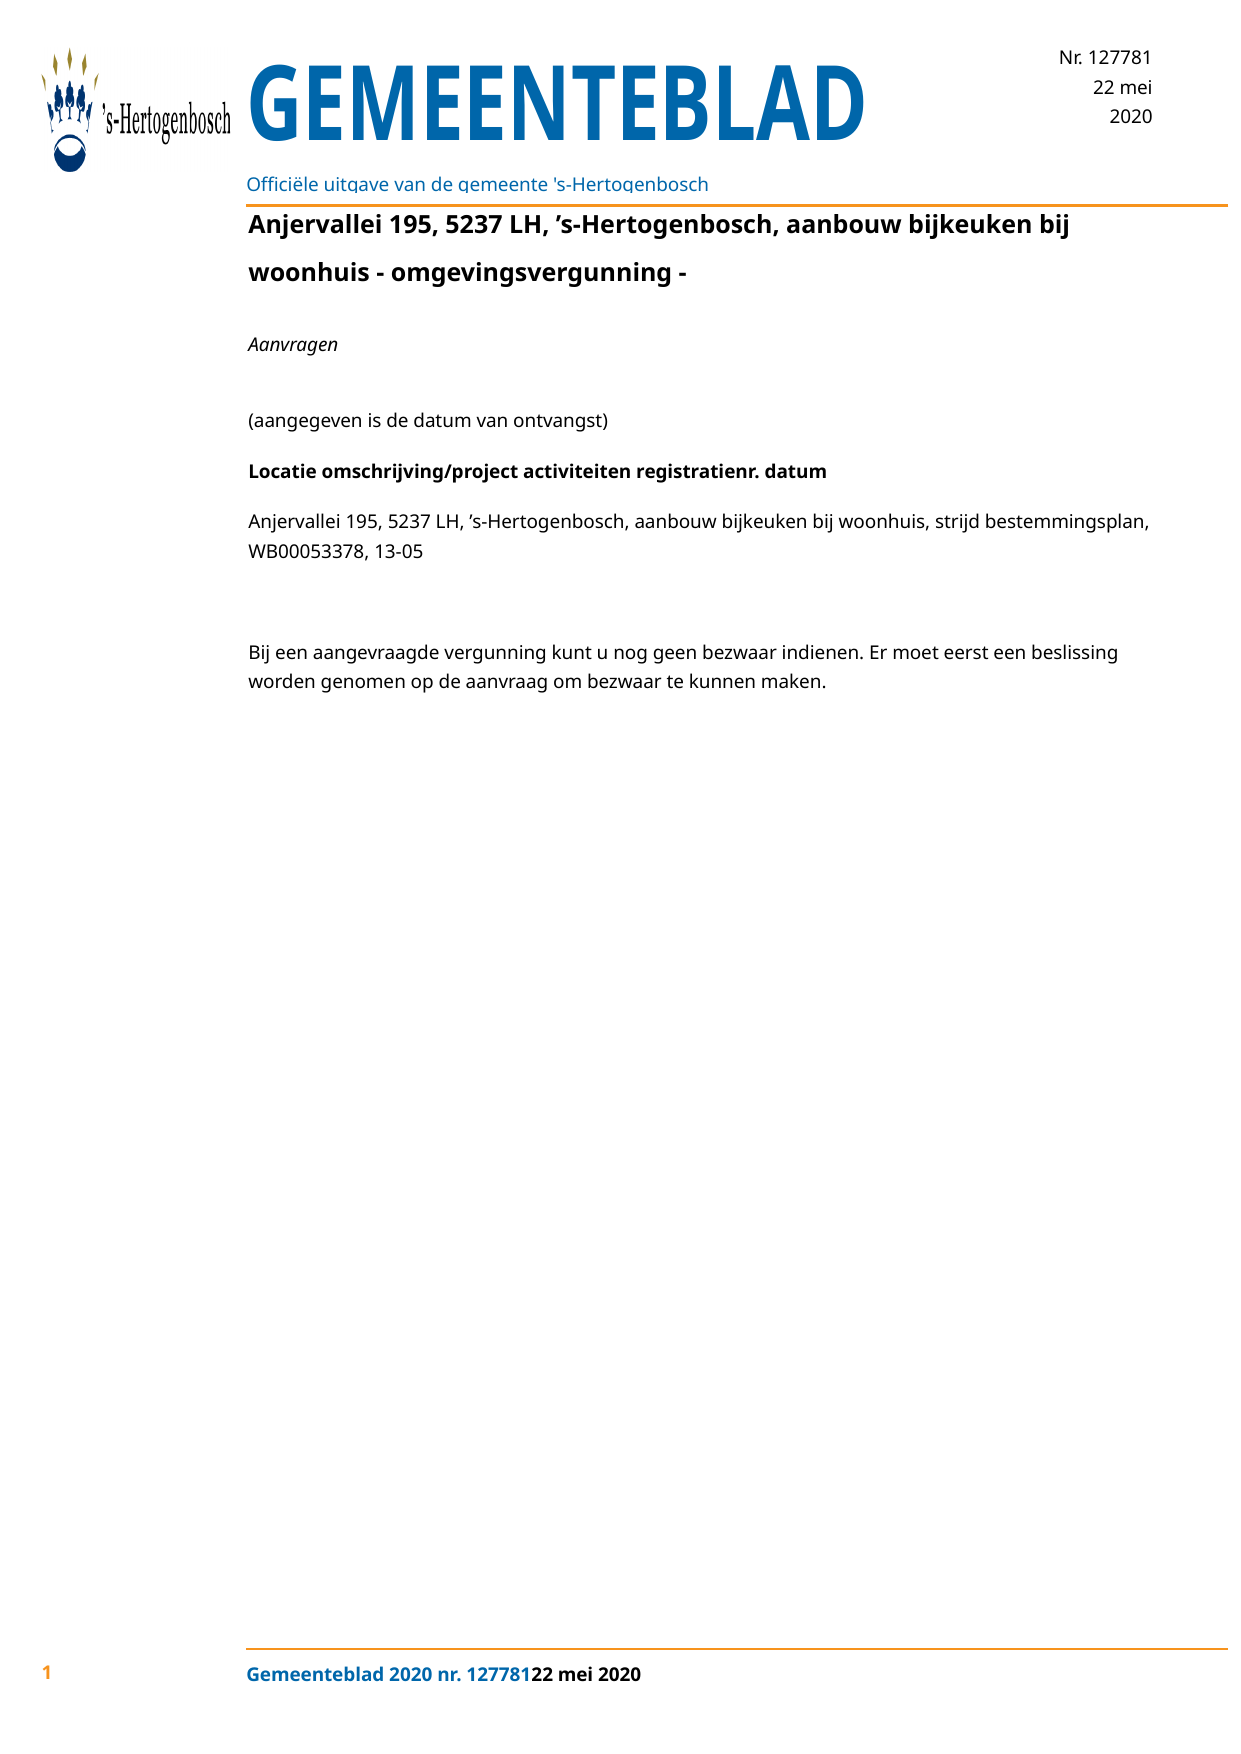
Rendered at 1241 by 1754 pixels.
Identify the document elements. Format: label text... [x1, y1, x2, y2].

picture [41, 47, 231, 172]
text Bij een aangevraagde vergunning kunt u nog geen bezwaar indienen. Er moet eerst een beslissing worden genomen op de aanvraag om bezwaar te kunnen maken. [248, 639, 1152, 694]
text Anjervallei 195, 5237 LH, ’s-Hertogenbosch, aanbouw bijkeuken bij woonhuis, strijd bestemmingsplan, WB00053378, 13-05 [248, 508, 1152, 564]
text Aanvragen [248, 331, 1152, 357]
text (aangegeven is de datum van ontvangst) [248, 408, 1152, 433]
text Anjervallei 195, 5237 LH, ’s-Hertogenbosch, aanbouw bijkeuken bij woonhuis - omgevingsvergunning - [248, 207, 1152, 288]
text Locatie omschrijving/project activiteiten registratienr. datum [248, 458, 1152, 484]
